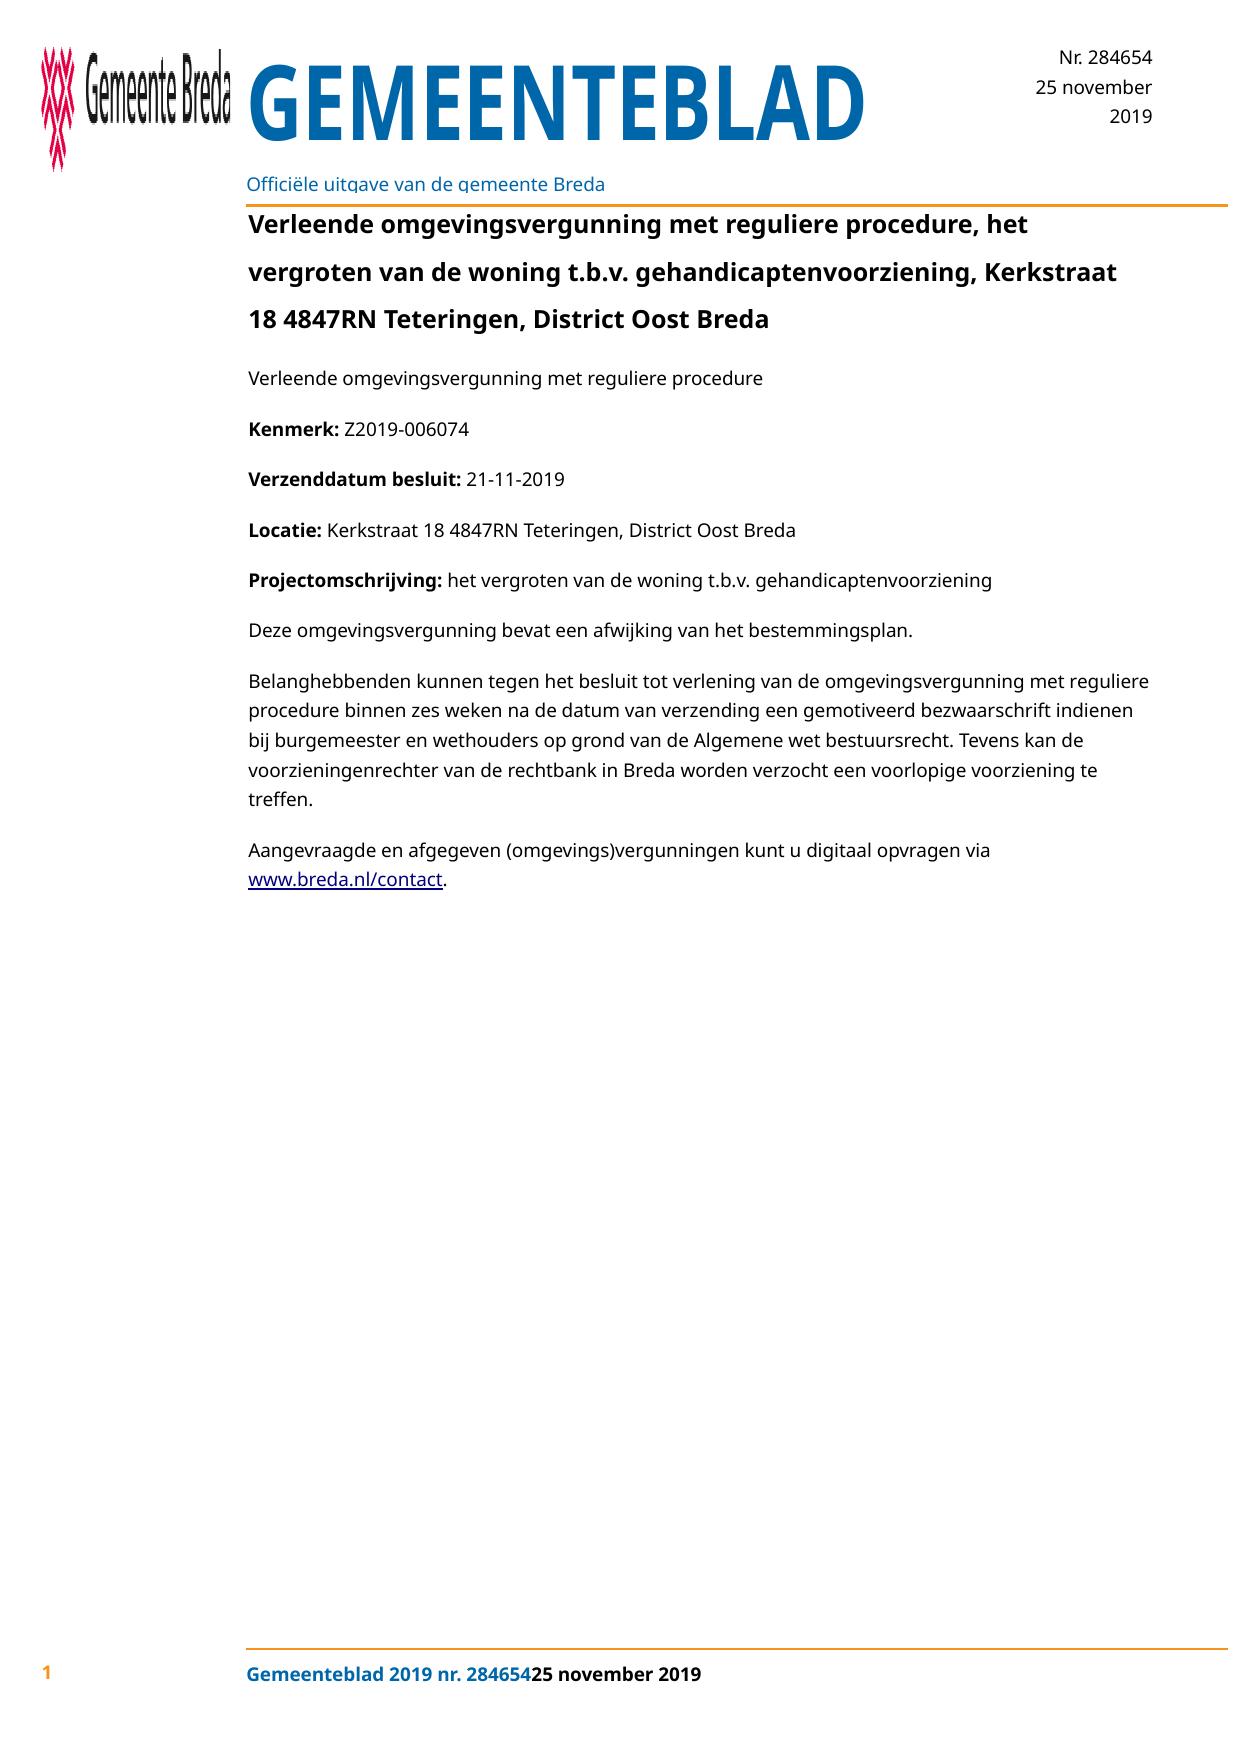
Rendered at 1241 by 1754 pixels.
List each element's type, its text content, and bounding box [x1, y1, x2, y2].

text Projectomschrijving: het vergroten van de woning t.b.v. gehandicaptenvoorziening [248, 567, 1152, 593]
text Verleende omgevingsvergunning met reguliere procedure [248, 366, 1152, 391]
text Locatie: Kerkstraat 18 4847RN Teteringen, District Oost Breda [248, 517, 1152, 542]
picture [41, 47, 231, 172]
text Deze omgevingsvergunning bevat een afwijking van het bestemmingsplan. [248, 618, 1152, 643]
text Kenmerk: Z2019-006074 [248, 416, 1152, 442]
text Aangevraagde en afgegeven (omgevings)vergunningen kunt u digitaal opvragen via www.breda.nl/contact. [248, 837, 1152, 892]
text Verzenddatum besluit: 21-11-2019 [248, 466, 1152, 492]
text Belanghebbenden kunnen tegen het besluit tot verlening van de omgevingsvergunning met reguliere procedure binnen zes weken na de datum van verzending een gemotiveerd bezwaarschrift indienen bij burgemeester en wethouders op grond van de Algemene wet bestuursrecht. Tevens kan de voorzieningenrechter van de rechtbank in Breda worden verzocht een voorlopige voorziening te treffen. [248, 668, 1152, 812]
text Verleende omgevingsvergunning met reguliere procedure, het vergroten van de woning t.b.v. gehandicaptenvoorziening, Kerkstraat 18 4847RN Teteringen, District Oost Breda [248, 207, 1152, 336]
